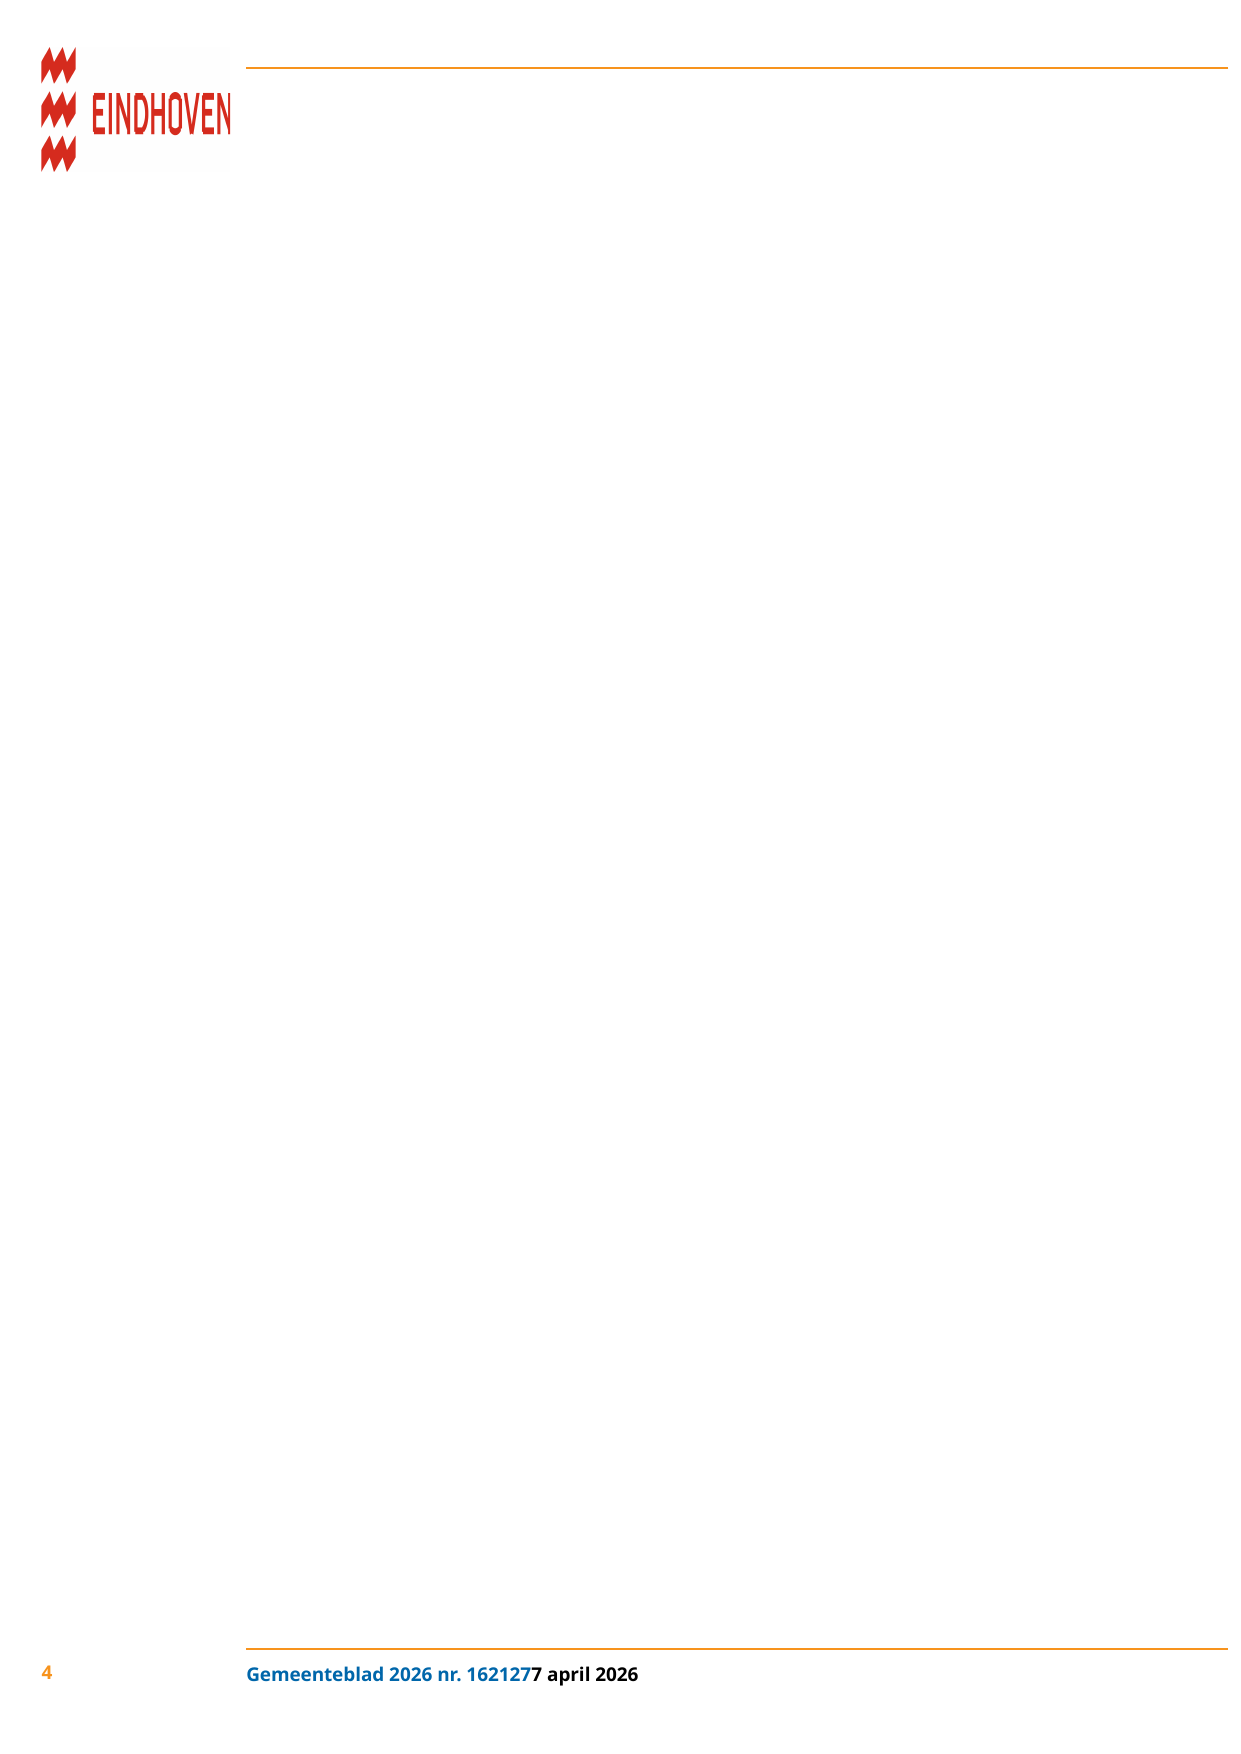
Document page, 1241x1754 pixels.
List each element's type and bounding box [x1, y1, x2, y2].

picture [41, 47, 231, 172]
